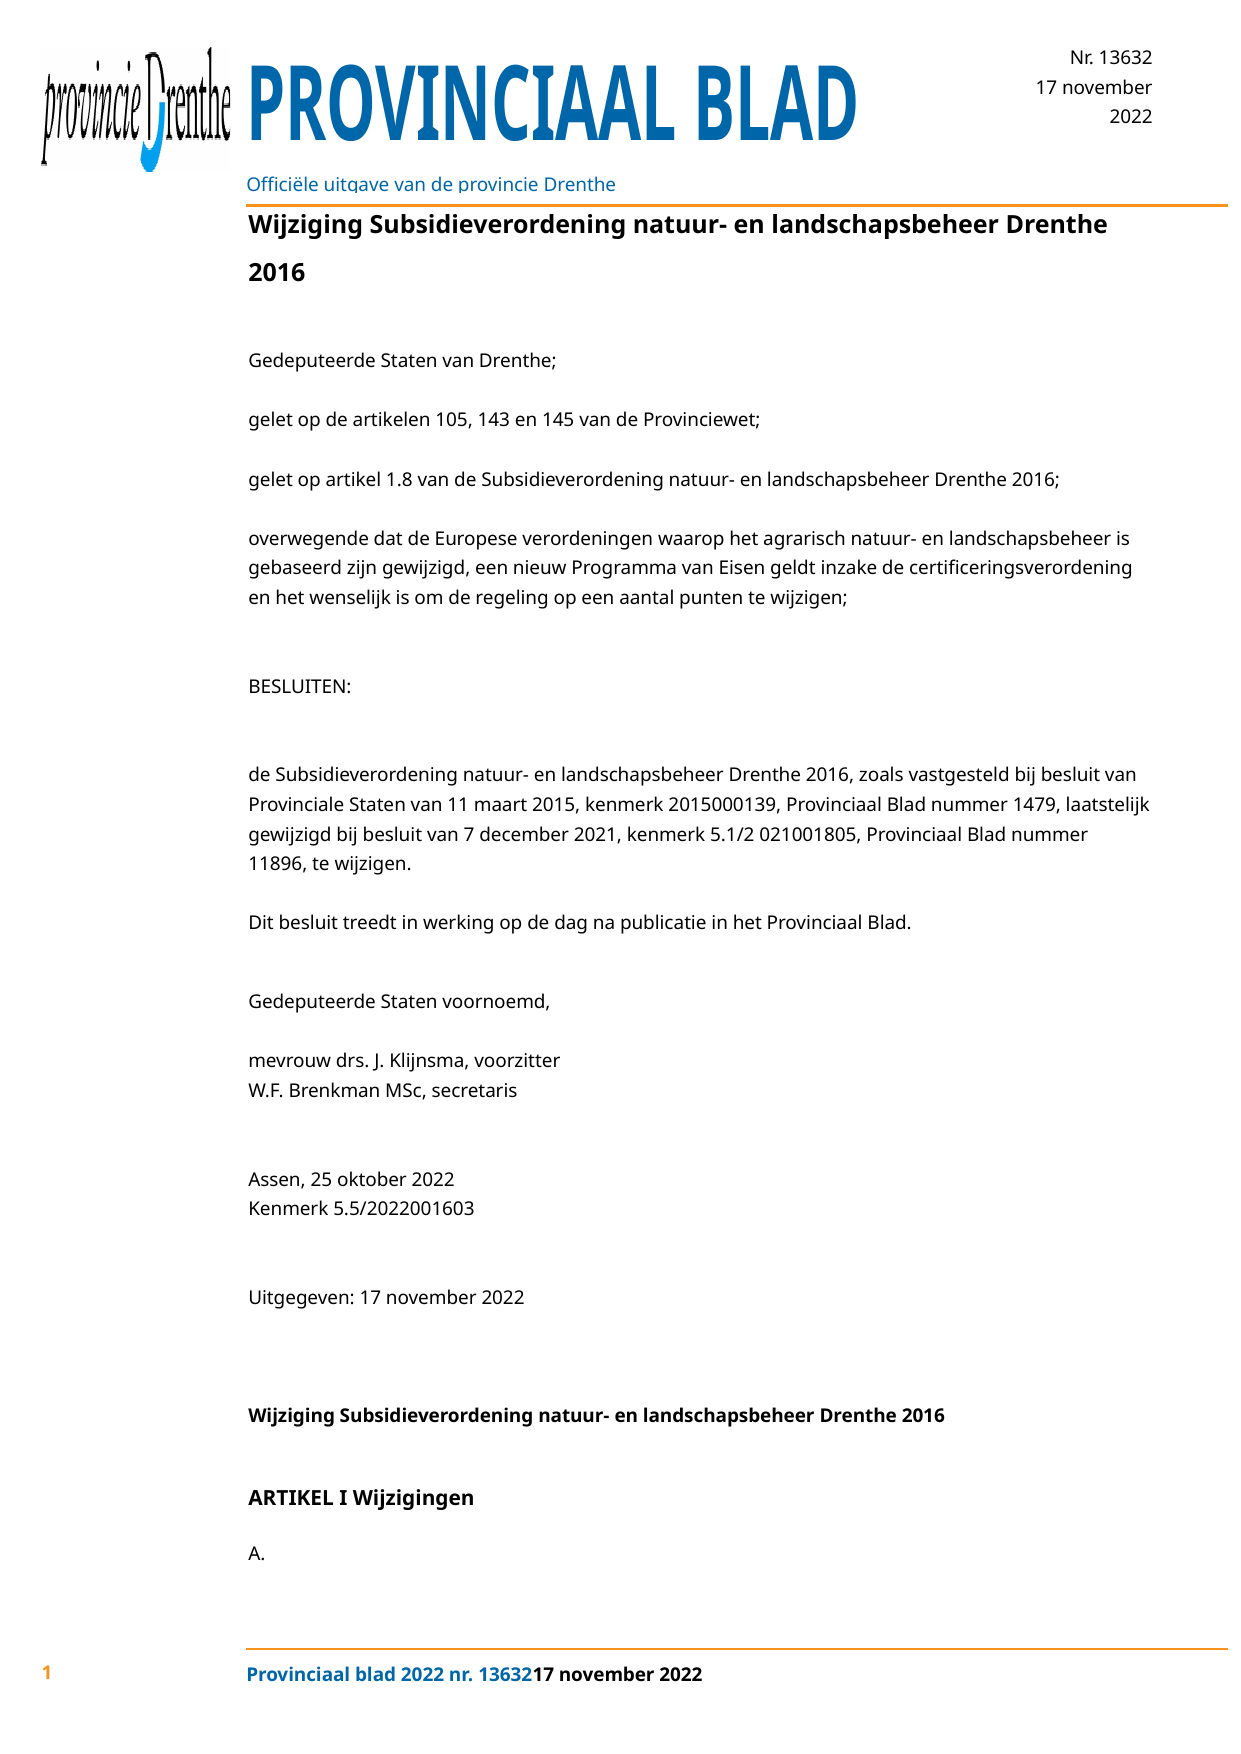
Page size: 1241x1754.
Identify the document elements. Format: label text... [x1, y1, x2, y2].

text Wijziging Subsidieverordening natuur- en landschapsbeheer Drenthe 2016 [248, 1403, 1152, 1428]
text overwegende dat de Europese verordeningen waarop het agrarisch natuur- en landschapsbeheer is gebaseerd zijn gewijzigd, een nieuw Programma van Eisen geldt inzake de certificeringsverordening en het wenselijk is om de regeling op een aantal punten te wijzigen; [248, 525, 1152, 610]
text Wijziging Subsidieverordening natuur- en landschapsbeheer Drenthe 2016 [248, 207, 1152, 288]
text Gedeputeerde Staten voornoemd, [248, 988, 1152, 1014]
text Kenmerk 5.5/2022001603 [248, 1196, 1152, 1221]
text de Subsidieverordening natuur- en landschapsbeheer Drenthe 2016, zoals vastgesteld bij besluit van Provinciale Staten van 11 maart 2015, kenmerk 2015000139, Provinciaal Blad nummer 1479, laatstelijk gewijzigd bij besluit van 7 december 2021, kenmerk 5.1/2 021001805, Provinciaal Blad nummer 11896, te wijzigen. [248, 762, 1152, 876]
text Uitgegeven: 17 november 2022 [248, 1284, 1152, 1310]
text Dit besluit treedt in werking op de dag na publicatie in het Provinciaal Blad. [248, 909, 1152, 935]
text mevrouw drs. J. Klijnsma, voorzitter [248, 1048, 1152, 1073]
text ARTIKEL I Wijzigingen [248, 1483, 1152, 1511]
text gelet op artikel 1.8 van de Subsidieverordening natuur- en landschapsbeheer Drenthe 2016; [248, 466, 1152, 492]
text Assen, 25 oktober 2022 [248, 1166, 1152, 1192]
text gelet op de artikelen 105, 143 en 145 van de Provinciewet; [248, 407, 1152, 432]
text A. [248, 1541, 1152, 1566]
text Gedeputeerde Staten van Drenthe; [248, 347, 1152, 373]
text BESLUITEN: [248, 673, 1152, 699]
picture [41, 47, 231, 172]
text W.F. Brenkman MSc, secretaris [248, 1077, 1152, 1103]
